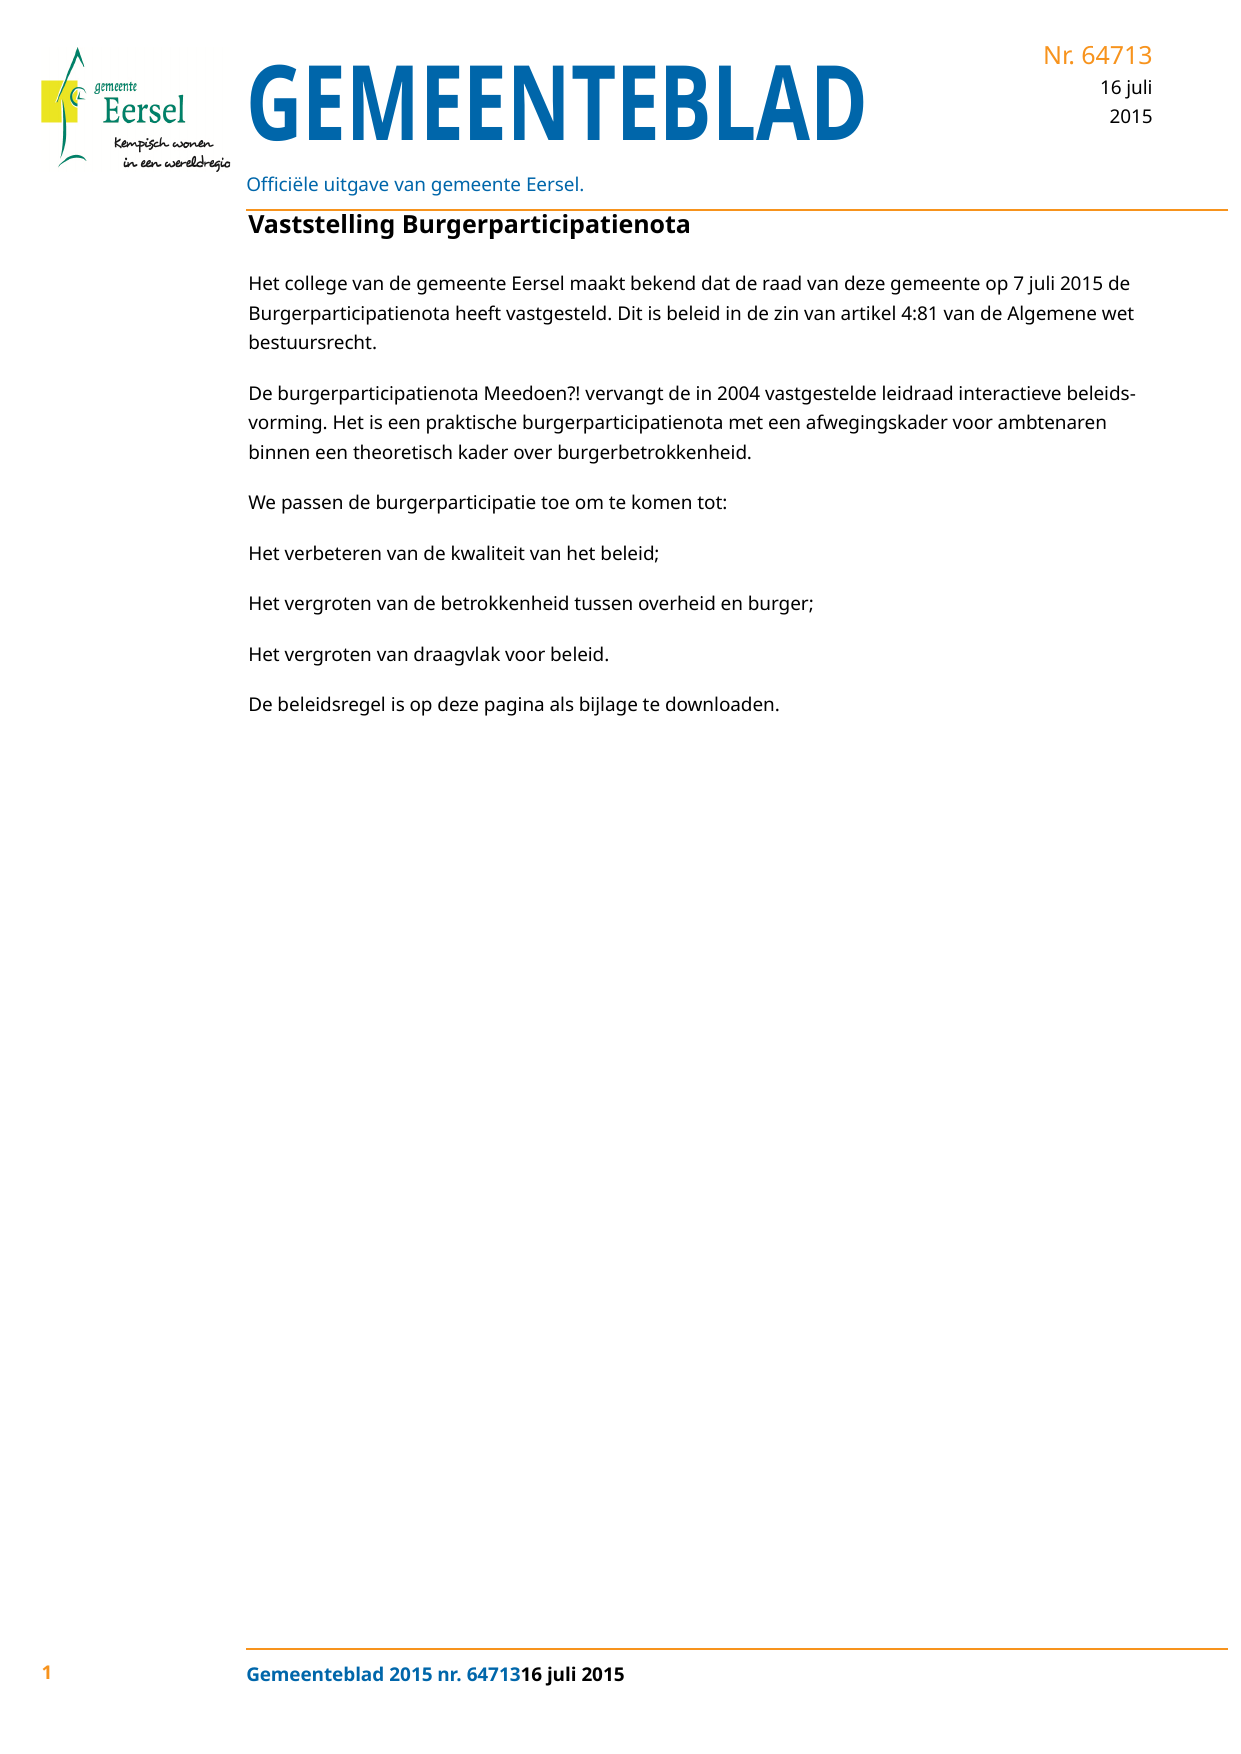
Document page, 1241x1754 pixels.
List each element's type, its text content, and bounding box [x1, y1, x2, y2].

text Het vergroten van draagvlak voor beleid. [248, 641, 1152, 666]
text Vaststelling Burgerparticipatienota [248, 211, 1152, 241]
text Het verbeteren van de kwaliteit van het beleid; [248, 540, 1152, 566]
text We passen de burgerparticipatie toe om te komen tot: [248, 489, 1152, 515]
text Het vergroten van de betrokkenheid tussen overheid en burger; [248, 590, 1152, 616]
text De burgerparticipatienota Meedoen?! vervangt de in 2004 vastgestelde leidraad interactieve beleids-vorming. Het is een praktische burgerparticipatienota met een afwegingskader voor ambtenaren binnen een theoretisch kader over burgerbetrokkenheid. [248, 380, 1152, 465]
text Het college van de gemeente Eersel maakt bekend dat de raad van deze gemeente op 7 juli 2015 de Burgerparticipatienota heeft vastgesteld. Dit is beleid in de zin van artikel 4:81 van de Algemene wet bestuursrecht. [248, 270, 1152, 355]
text De beleidsregel is op deze pagina als bijlage te downloaden. [248, 691, 1152, 717]
picture [41, 47, 231, 172]
